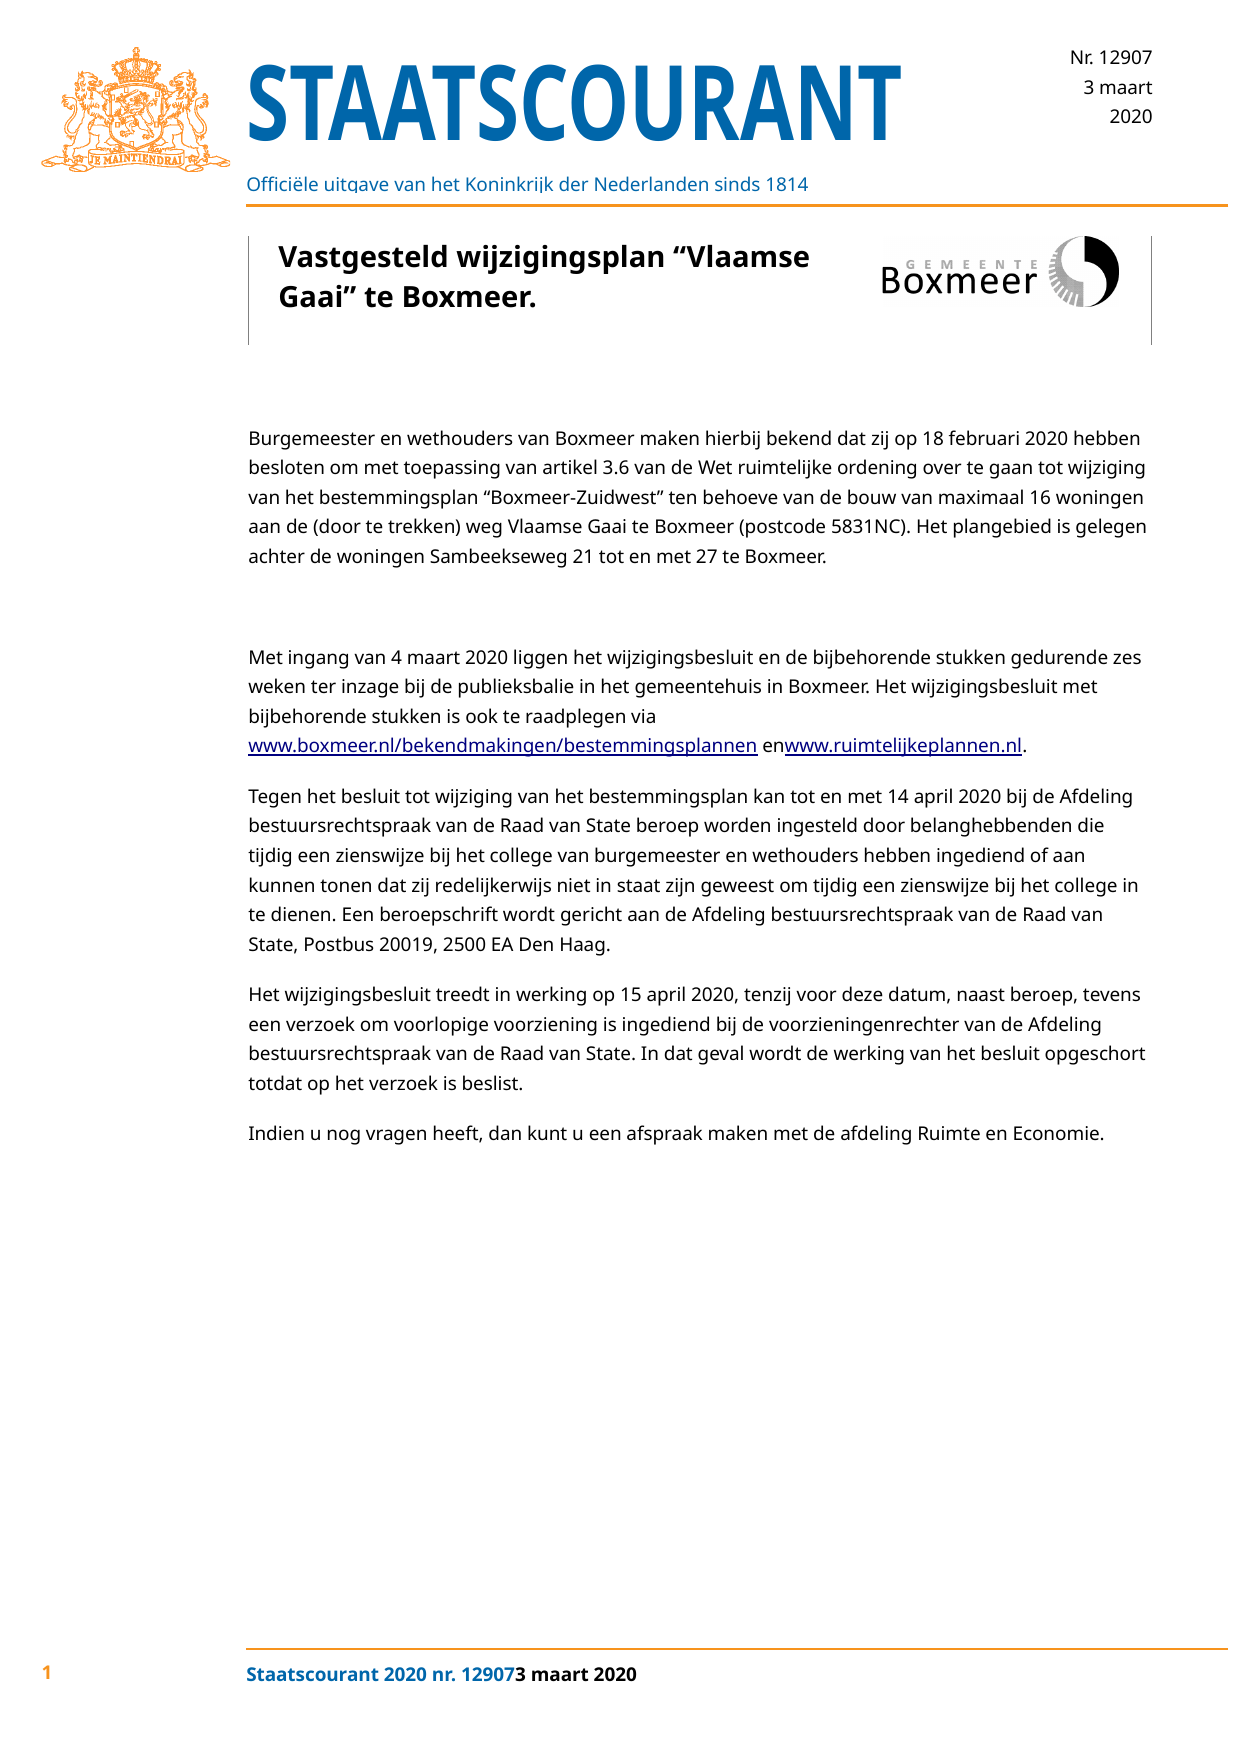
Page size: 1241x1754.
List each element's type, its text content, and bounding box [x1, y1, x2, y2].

table_header [850, 236, 1151, 345]
picture [882, 236, 1119, 307]
text Tegen het besluit tot wijziging van het bestemmingsplan kan tot en met 14 april 2020 bij de Afdeling bestuursrechtspraak van de Raad van State beroep worden ingesteld door belanghebbenden die tijdig een zienswijze bij het college van burgemeester en wethouders hebben ingediend of aan kunnen tonen dat zij redelijkerwijs niet in staat zijn geweest om tijdig een zienswijze bij het college in te dienen. Een beroepschrift wordt gericht aan de Afdeling bestuursrechtspraak van de Raad van State, Postbus 20019, 2500 EA Den Haag. [248, 783, 1152, 957]
text Burgemeester en wethouders van Boxmeer maken hierbij bekend dat zij op 18 februari 2020 hebben besloten om met toepassing van artikel 3.6 van de Wet ruimtelijke ordening over te gaan tot wijziging van het bestemmingsplan “Boxmeer-Zuidwest” ten behoeve van de bouw van maximaal 16 woningen aan de (door te trekken) weg Vlaamse Gaai te Boxmeer (postcode 5831NC). Het plangebied is gelegen achter de woningen Sambeekseweg 21 tot en met 27 te Boxmeer. [248, 425, 1152, 569]
table_header Vastgesteld wijzigingsplan “Vlaamse Gaai” te Boxmeer. [249, 236, 850, 345]
text Indien u nog vragen heeft, dan kunt u een afspraak maken met de afdeling Ruimte en Economie. [248, 1121, 1152, 1146]
text Het wijzigingsbesluit treedt in werking op 15 april 2020, tenzij voor deze datum, naast beroep, tevens een verzoek om voorlopige voorziening is ingediend bij de voorzieningenrechter van de Afdeling bestuursrechtspraak van de Raad van State. In dat geval wordt de werking van het besluit opgeschort totdat op het verzoek is beslist. [248, 981, 1152, 1096]
text Met ingang van 4 maart 2020 liggen het wijzigingsbesluit en de bijbehorende stukken gedurende zes weken ter inzage bij de publieksbalie in het gemeentehuis in Boxmeer. Het wijzigingsbesluit met bijbehorende stukken is ook te raadplegen via www.boxmeer.nl/bekendmakingen/bestemmingsplannen enwww.ruimtelijkeplannen.nl. [248, 644, 1152, 758]
picture [41, 47, 231, 172]
